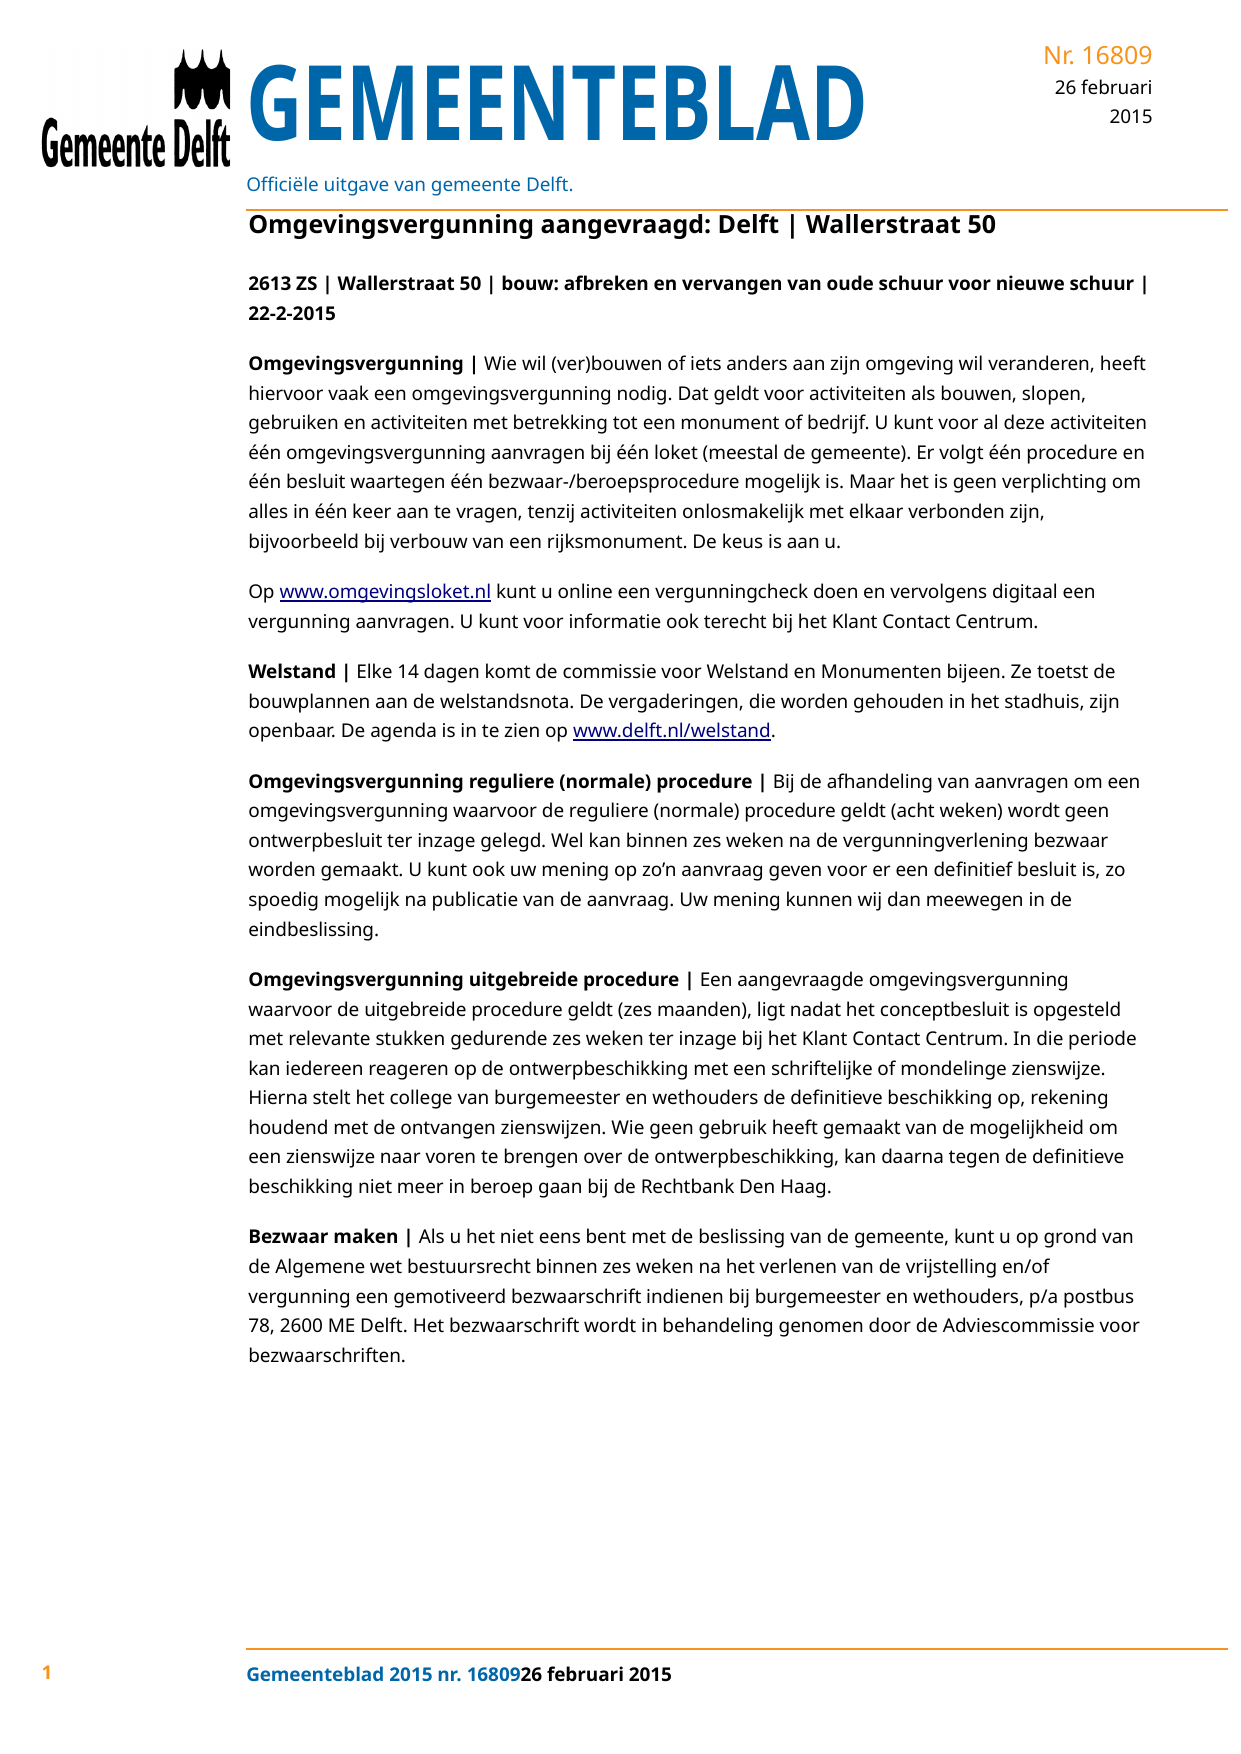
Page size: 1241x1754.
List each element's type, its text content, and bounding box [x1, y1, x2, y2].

text 2613 ZS | Wallerstraat 50 | bouw: afbreken en vervangen van oude schuur voor nieuwe schuur | 22-2-2015 [248, 270, 1152, 326]
text Omgevingsvergunning | Wie wil (ver)bouwen of iets anders aan zijn omgeving wil veranderen, heeft hiervoor vaak een omgevingsvergunning nodig. Dat geldt voor activiteiten als bouwen, slopen, gebruiken en activiteiten met betrekking tot een monument of bedrijf. U kunt voor al deze activiteiten één omgevingsvergunning aanvragen bij één loket (meestal de gemeente). Er volgt één procedure en één besluit waartegen één bezwaar-/beroepsprocedure mogelijk is. Maar het is geen verplichting om alles in één keer aan te vragen, tenzij activiteiten onlosmakelijk met elkaar verbonden zijn, bijvoorbeeld bij verbouw van een rijksmonument. De keus is aan u. [248, 350, 1152, 553]
text Op www.omgevingsloket.nl kunt u online een vergunningcheck doen en vervolgens digitaal een vergunning aanvragen. U kunt voor informatie ook terecht bij het Klant Contact Centrum. [248, 578, 1152, 633]
text Omgevingsvergunning aangevraagd: Delft | Wallerstraat 50 [248, 211, 1152, 241]
text Bezwaar maken | Als u het niet eens bent met de beslissing van de gemeente, kunt u op grond van de Algemene wet bestuursrecht binnen zes weken na het verlenen van de vrijstelling en/of vergunning een gemotiveerd bezwaarschrift indienen bij burgemeester en wethouders, p/a postbus 78, 2600 ME Delft. Het bezwaarschrift wordt in behandeling genomen door de Adviescommissie voor bezwaarschriften. [248, 1224, 1152, 1368]
text Omgevingsvergunning uitgebreide procedure | Een aangevraagde omgevingsvergunning waarvoor de uitgebreide procedure geldt (zes maanden), ligt nadat het conceptbesluit is opgesteld met relevante stukken gedurende zes weken ter inzage bij het Klant Contact Centrum. In die periode kan iedereen reageren op de ontwerpbeschikking met een schriftelijke of mondelinge zienswijze. Hierna stelt het college van burgemeester en wethouders de definitieve beschikking op, rekening houdend met de ontvangen zienswijzen. Wie geen gebruik heeft gemaakt van de mogelijkheid om een zienswijze naar voren te brengen over de ontwerpbeschikking, kan daarna tegen de definitieve beschikking niet meer in beroep gaan bij de Rechtbank Den Haag. [248, 966, 1152, 1199]
text Welstand | Elke 14 dagen komt de commissie voor Welstand en Monumenten bijeen. Ze toetst de bouwplannen aan de welstandsnota. De vergaderingen, die worden gehouden in het stadhuis, zijn openbaar. De agenda is in te zien op www.delft.nl/welstand. [248, 658, 1152, 743]
picture [41, 47, 231, 172]
text Omgevingsvergunning reguliere (normale) procedure | Bij de afhandeling van aanvragen om een omgevingsvergunning waarvoor de reguliere (normale) procedure geldt (acht weken) wordt geen ontwerpbesluit ter inzage gelegd. Wel kan binnen zes weken na de vergunningverlening bezwaar worden gemaakt. U kunt ook uw mening op zo’n aanvraag geven voor er een definitief besluit is, zo spoedig mogelijk na publicatie van de aanvraag. Uw mening kunnen wij dan meewegen in de eindbeslissing. [248, 768, 1152, 941]
